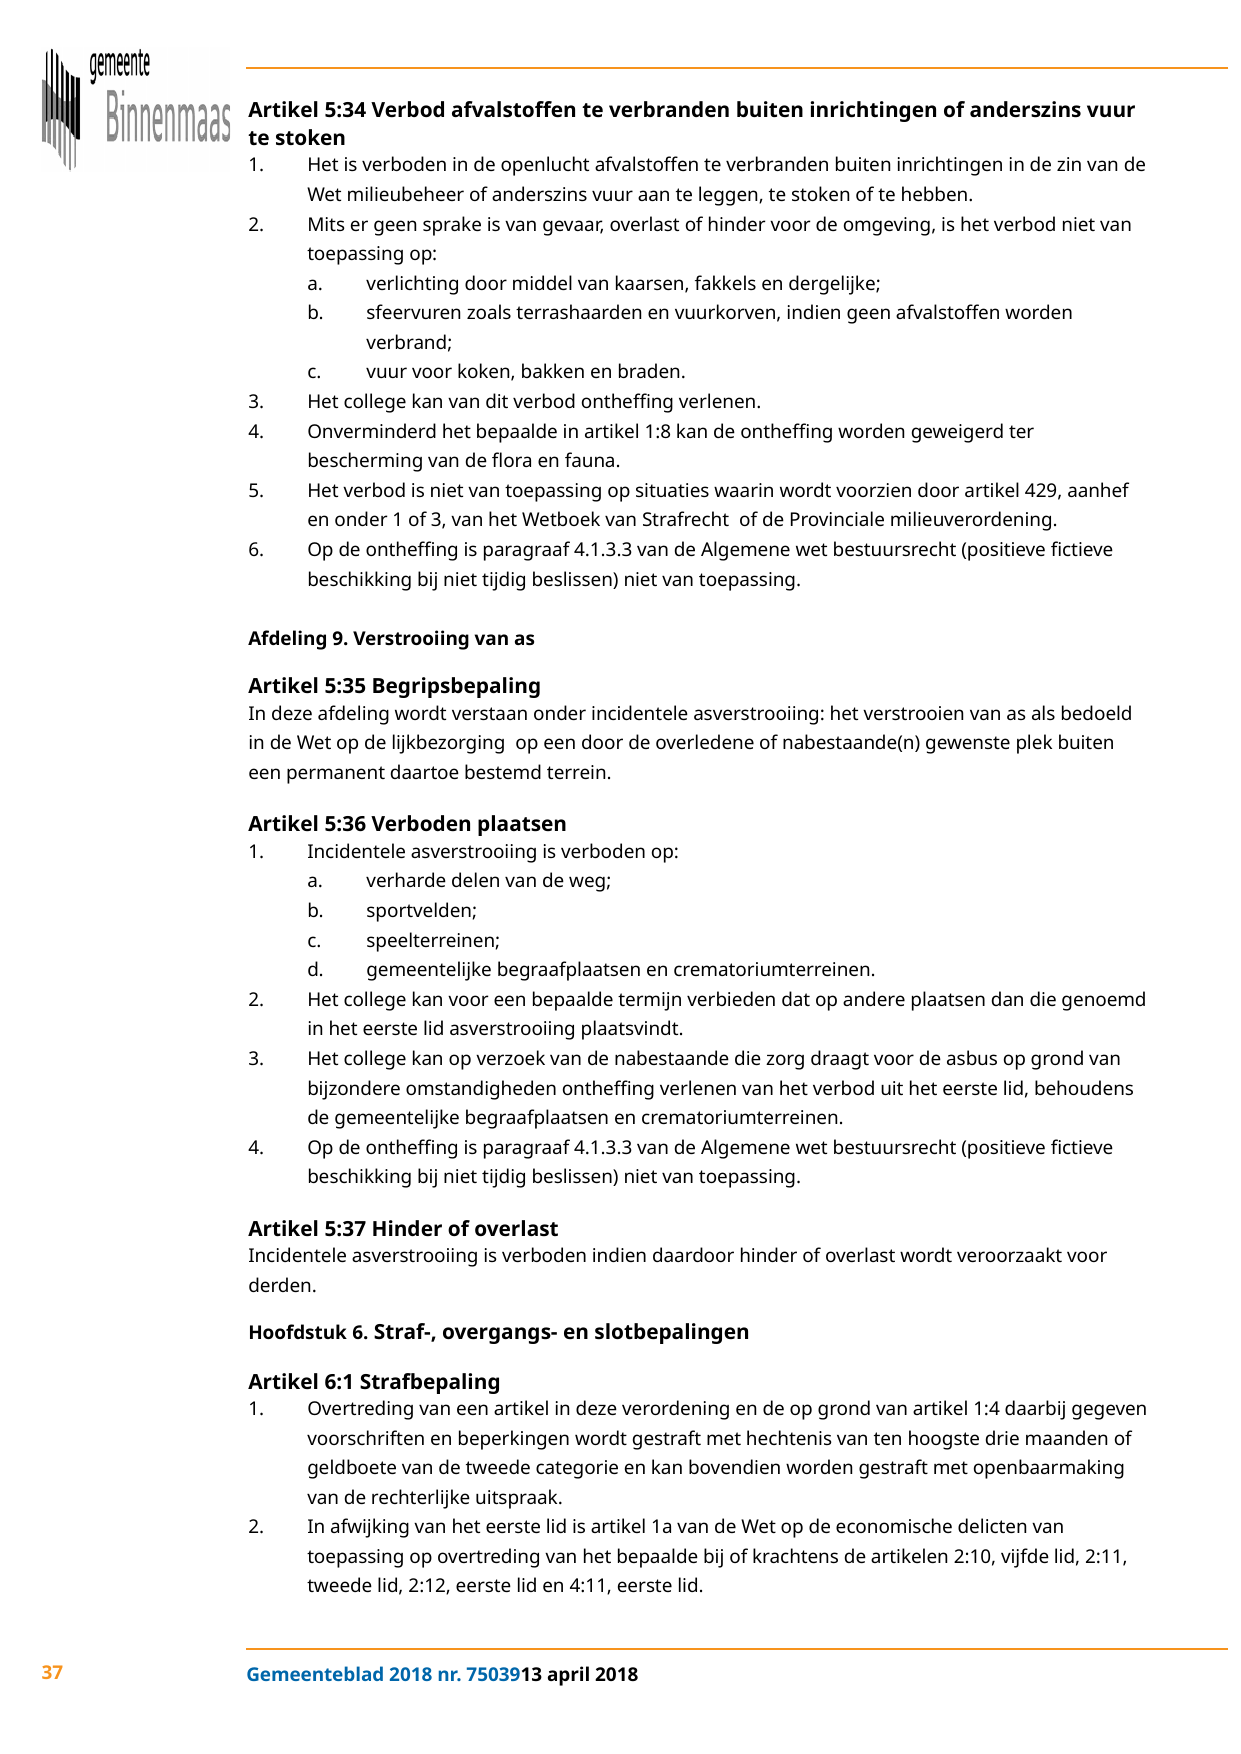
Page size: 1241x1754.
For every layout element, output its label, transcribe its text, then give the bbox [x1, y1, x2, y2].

picture [41, 47, 231, 172]
list Het college kan op verzoek van de nabestaande die zorg draagt voor de asbus op grond van bijzondere omstandigheden ontheffing verlenen van het verbod uit het eerste lid, behoudens de gemeentelijke begraafplaatsen en crematoriumterreinen. [248, 1045, 1152, 1130]
text Afdeling 9. Verstrooiing van as [248, 625, 1152, 651]
list Mits er geen sprake is van gevaar, overlast of hinder voor de omgeving, is het verbod niet van toepassing op: [248, 211, 1152, 266]
list Onverminderd het bepaalde in artikel 1:8 kan de ontheffing worden geweigerd ter bescherming van de flora en fauna. [248, 418, 1152, 473]
list Op de ontheffing is paragraaf 4.1.3.3 van de Algemene wet bestuursrecht (positieve fictieve beschikking bij niet tijdig beslissen) niet van toepassing. [248, 536, 1152, 592]
list Het college kan van dit verbod ontheffing verlenen. [248, 388, 1152, 414]
list Het is verboden in de openlucht afvalstoffen te verbranden buiten inrichtingen in de zin van de Wet milieubeheer of anderszins vuur aan te leggen, te stoken of te hebben. [248, 152, 1152, 207]
list sportvelden; [307, 897, 1152, 923]
text Artikel 5:36 Verboden plaatsen [248, 809, 1152, 838]
text Artikel 5:34 Verbod afvalstoffen te verbranden buiten inrichtingen of anderszins vuur te stoken [248, 95, 1152, 152]
text Hoofdstuk 6. Straf-, overgangs- en slotbepalingen [248, 1317, 1152, 1346]
list speelterreinen; [307, 927, 1152, 952]
list verlichting door middel van kaarsen, fakkels en dergelijke; [307, 270, 1152, 296]
text Artikel 6:1 Strafbepaling [248, 1367, 1152, 1395]
list Op de ontheffing is paragraaf 4.1.3.3 van de Algemene wet bestuursrecht (positieve fictieve beschikking bij niet tijdig beslissen) niet van toepassing. [248, 1134, 1152, 1189]
text Artikel 5:35 Begripsbepaling [248, 672, 1152, 700]
text In deze afdeling wordt verstaan onder incidentele asverstrooiing: het verstrooien van as als bedoeld in de Wet op de lijkbezorging op een door de overledene of nabestaande(n) gewenste plek buiten een permanent daartoe bestemd terrein. [248, 700, 1152, 785]
list In afwijking van het eerste lid is artikel 1a van de Wet op de economische delicten van toepassing op overtreding van het bepaalde bij of krachtens de artikelen 2:10, vijfde lid, 2:11, tweede lid, 2:12, eerste lid en 4:11, eerste lid. [248, 1513, 1152, 1598]
list gemeentelijke begraafplaatsen en crematoriumterreinen. [307, 956, 1152, 982]
list vuur voor koken, bakken en braden. [307, 359, 1152, 384]
text Incidentele asverstrooiing is verboden indien daardoor hinder of overlast wordt veroorzaakt voor derden. [248, 1242, 1152, 1298]
list Het verbod is niet van toepassing op situaties waarin wordt voorzien door artikel 429, aanhef en onder 1 of 3, van het Wetboek van Strafrecht of de Provinciale milieuverordening. [248, 477, 1152, 532]
text Artikel 5:37 Hinder of overlast [248, 1214, 1152, 1242]
list verharde delen van de weg; [307, 868, 1152, 893]
list Overtreding van een artikel in deze verordening en de op grond van artikel 1:4 daarbij gegeven voorschriften en beperkingen wordt gestraft met hechtenis van ten hoogste drie maanden of geldboete van de tweede categorie en kan bovendien worden gestraft met openbaarmaking van de rechterlijke uitspraak. [248, 1395, 1152, 1510]
list Incidentele asverstrooiing is verboden op: [248, 838, 1152, 864]
list Het college kan voor een bepaalde termijn verbieden dat op andere plaatsen dan die genoemd in het eerste lid asverstrooiing plaatsvindt. [248, 986, 1152, 1041]
list sfeervuren zoals terrashaarden en vuurkorven, indien geen afvalstoffen worden verbrand; [307, 299, 1152, 355]
